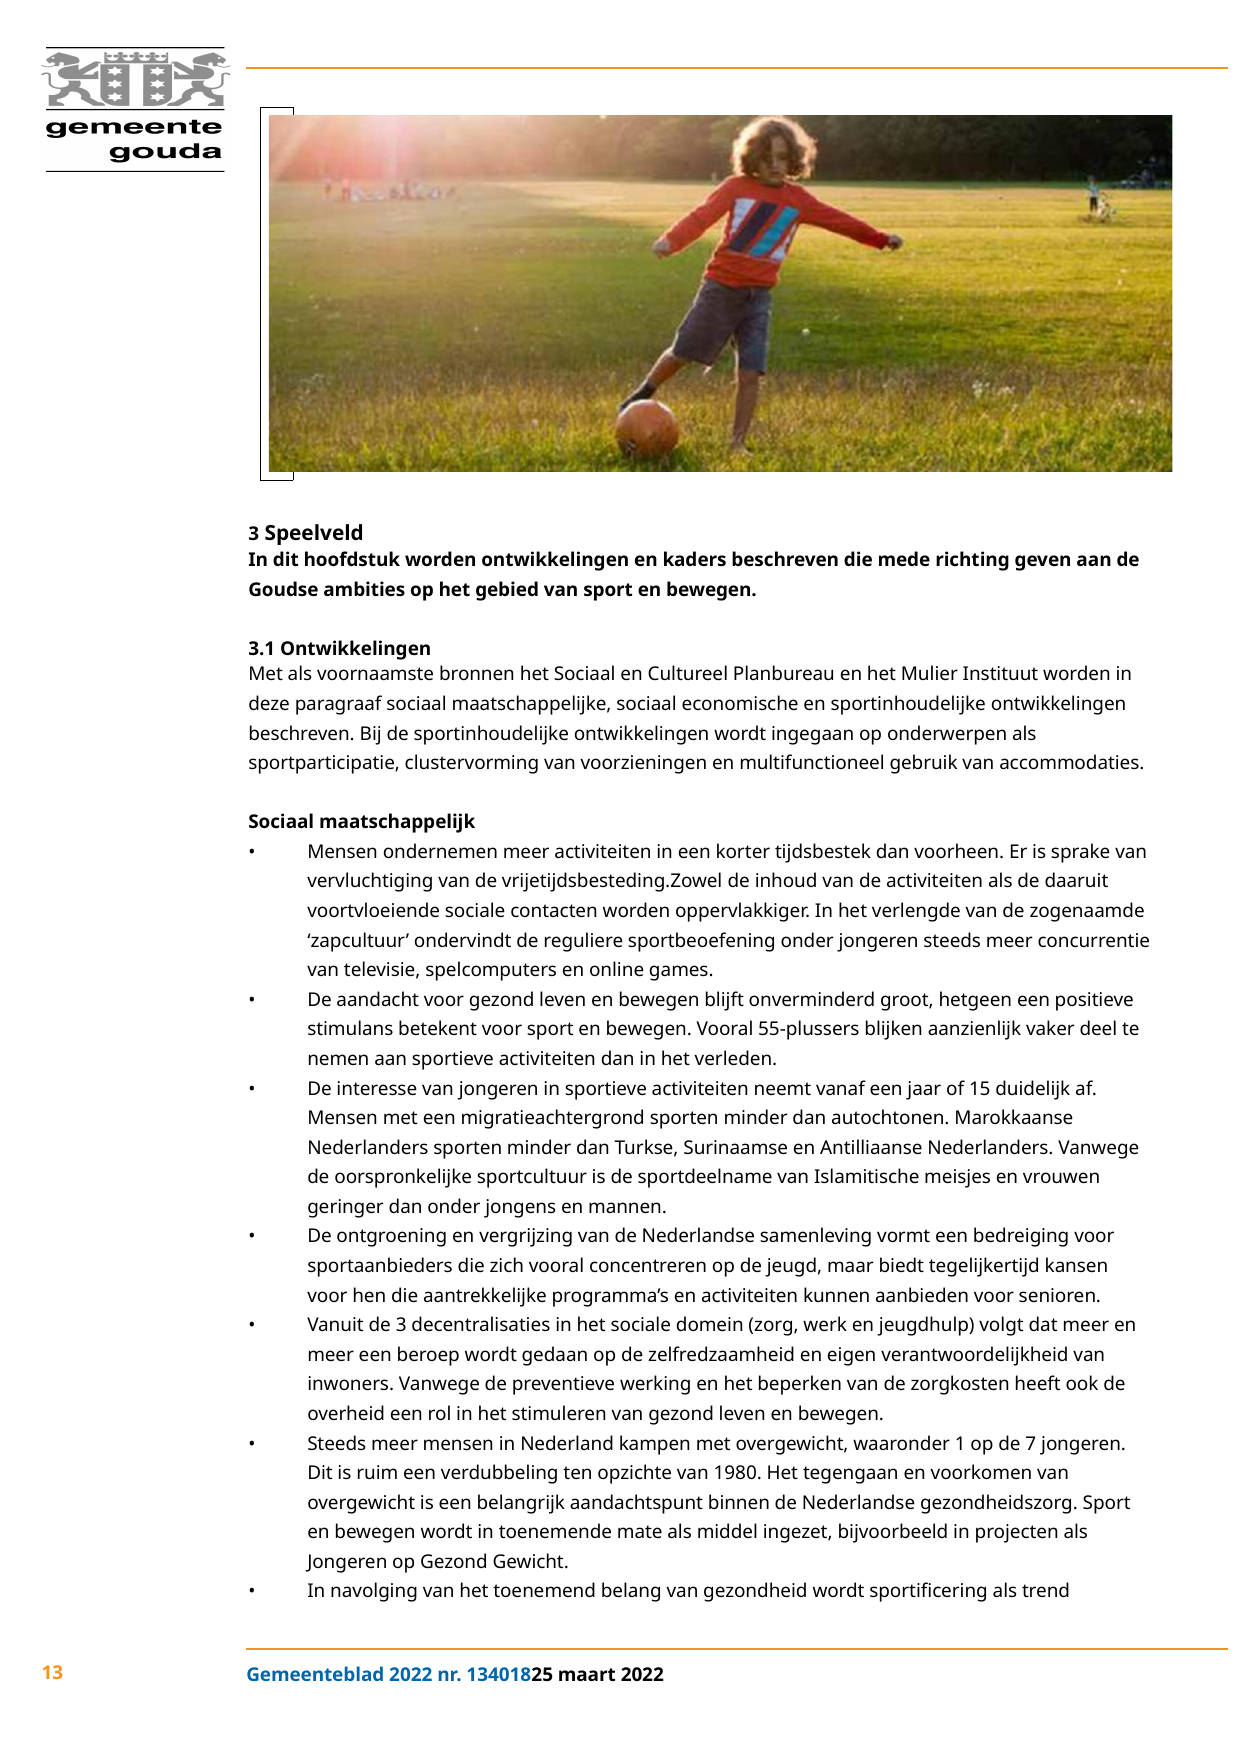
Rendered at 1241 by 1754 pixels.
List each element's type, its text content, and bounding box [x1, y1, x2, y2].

picture [41, 47, 231, 172]
list De aandacht voor gezond leven en bewegen blijft onverminderd groot, hetgeen een positieve stimulans betekent voor sport en bewegen. Vooral 55-plussers blijken aanzienlijk vaker deel te nemen aan sportieve activiteiten dan in het verleden. [248, 986, 1152, 1071]
text 3 Speelveld [248, 518, 1152, 546]
list Vanuit de 3 decentralisaties in het sociale domein (zorg, werk en jeugdhulp) volgt dat meer en meer een beroep wordt gedaan op de zelfredzaamheid en eigen verantwoordelijkheid van inwoners. Vanwege de preventieve werking en het beperken van de zorgkosten heeft ook de overheid een rol in het stimuleren van gezond leven en bewegen. [248, 1311, 1152, 1426]
list De ontgroening en vergrijzing van de Nederlandse samenleving vormt een bedreiging voor sportaanbieders die zich vooral concentreren op de jeugd, maar biedt tegelijkertijd kansen voor hen die aantrekkelijke programma’s en activiteiten kunnen aanbieden voor senioren. [248, 1223, 1152, 1308]
text 3.1 Ontwikkelingen [248, 635, 1152, 661]
picture [268, 115, 1173, 472]
list Steeds meer mensen in Nederland kampen met overgewicht, waaronder 1 op de 7 jongeren. Dit is ruim een verdubbeling ten opzichte van 1980. Het tegengaan en voorkomen van overgewicht is een belangrijk aandachtspunt binnen de Nederlandse gezondheidszorg. Sport en bewegen wordt in toenemende mate als middel ingezet, bijvoorbeeld in projecten als Jongeren op Gezond Gewicht. [248, 1430, 1152, 1574]
list De interesse van jongeren in sportieve activiteiten neemt vanaf een jaar of 15 duidelijk af. Mensen met een migratieachtergrond sporten minder dan autochtonen. Marokkaanse Nederlanders sporten minder dan Turkse, Surinaamse en Antilliaanse Nederlanders. Vanwege de oorspronkelijke sportcultuur is de sportdeelname van Islamitische meisjes en vrouwen geringer dan onder jongens en mannen. [248, 1075, 1152, 1219]
text Sociaal maatschappelijk [248, 808, 1152, 834]
list Mensen ondernemen meer activiteiten in een korter tijdsbestek dan voorheen. Er is sprake van vervluchtiging van de vrijetijdsbesteding.Zowel­ de inhoud van de activiteiten als de daaruit voortvloeiende sociale contacten worden oppervlakkiger. In het verlengde van de zogenaamde ‘zapcultuur’ ondervindt de reguliere sportbeoefening onder jongeren steeds meer concurrentie van televisie, spelcomputers en online games. [248, 838, 1152, 982]
list In navolging van het toenemend belang van gezondheid wordt sportificering als trend [248, 1578, 1152, 1603]
text In dit hoofdstuk worden ontwikkelingen en kaders beschreven die mede richting geven aan de Goudse ambities op het gebied van sport en bewegen. [248, 546, 1152, 601]
text Met als voornaamste bronnen het Sociaal en ­Cultureel Planbureau en het Mulier Instituut worden in deze paragraaf sociaal maatschappelijke, sociaal economische en sportinhoudelijke ontwikkelingen beschreven. Bij de sportinhoudelijke ontwikkelingen wordt ingegaan op onderwerpen als sportparticipatie, clustervorming van voorzieningen en multifunctioneel gebruik van accommodaties. [248, 661, 1152, 775]
